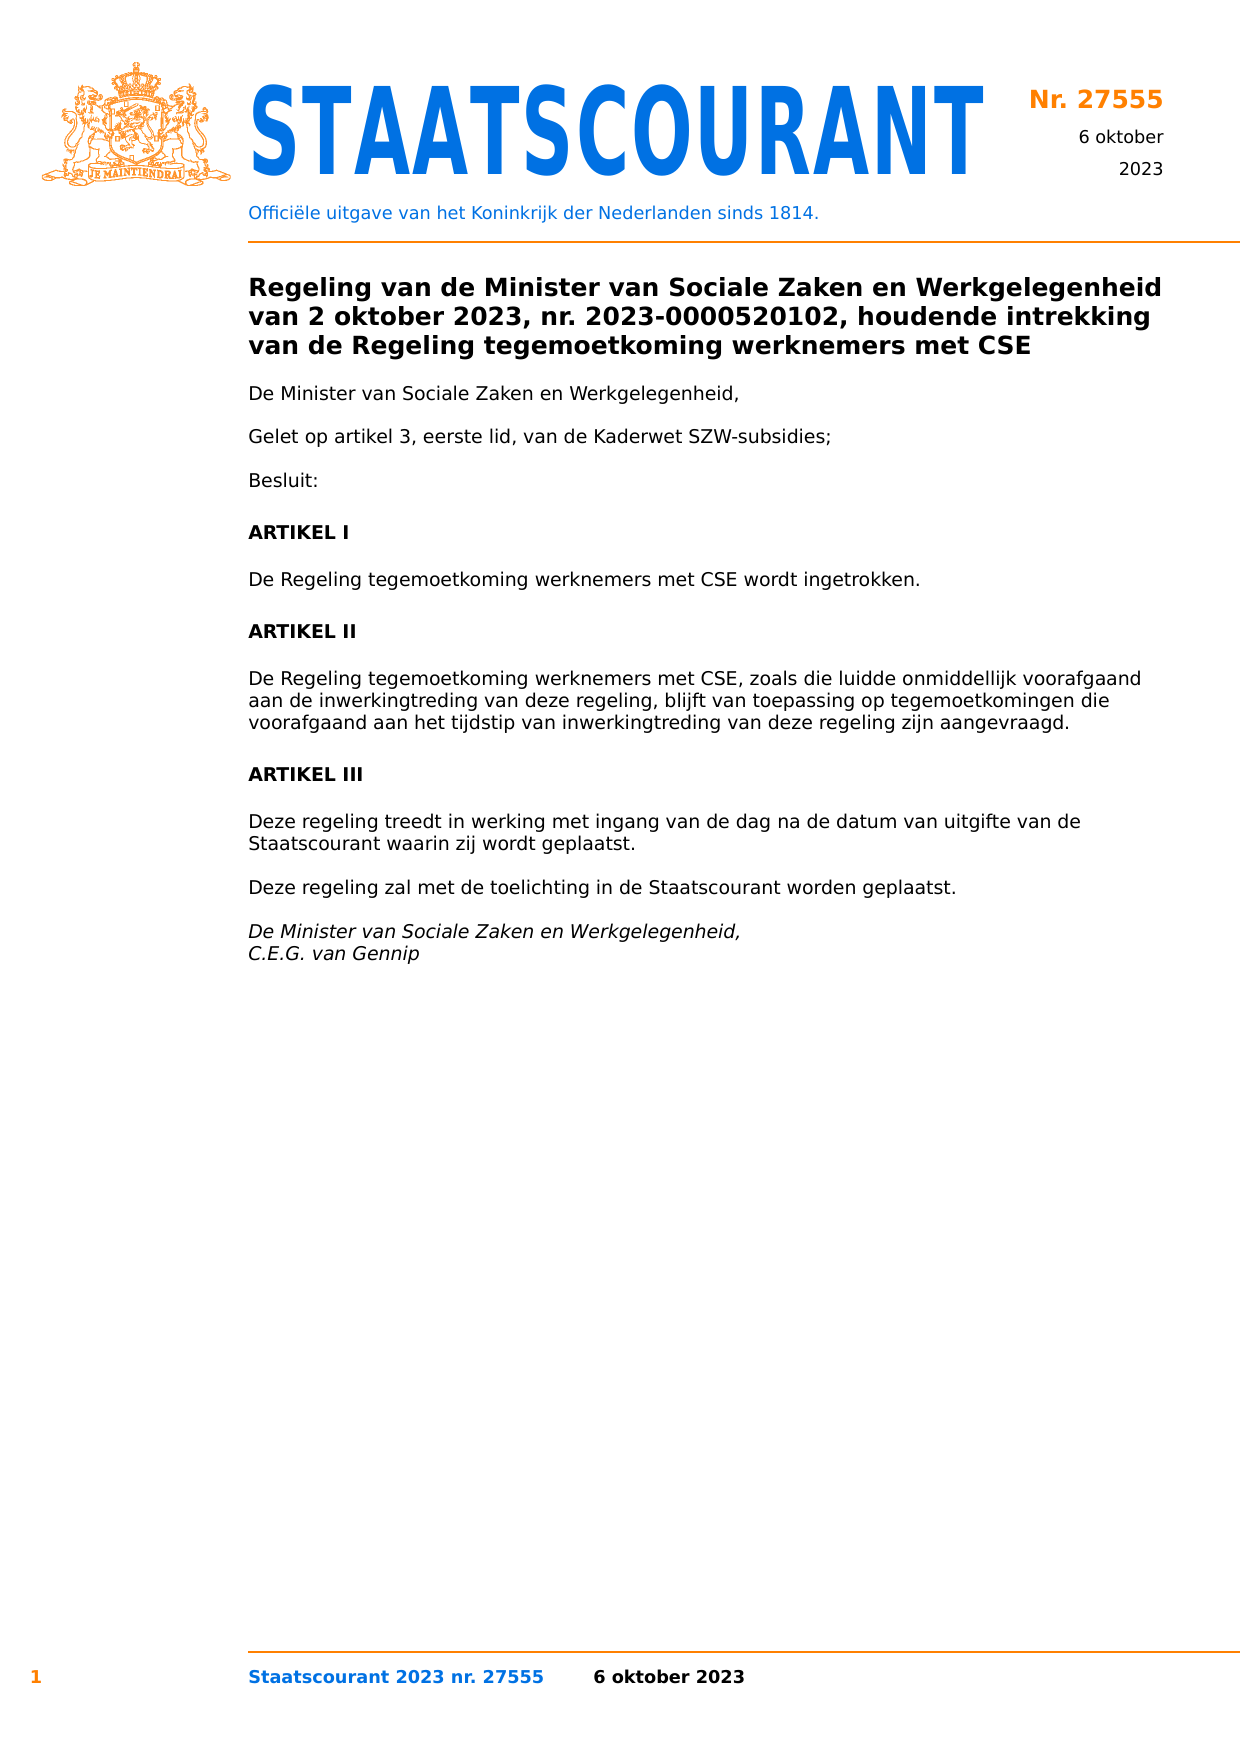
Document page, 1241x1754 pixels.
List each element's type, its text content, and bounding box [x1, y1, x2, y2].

table_cell 2023 [998, 153, 1240, 203]
text De Regeling tegemoetkoming werknemers met CSE wordt ingetrokken. [248, 569, 1163, 591]
table_cell Officiële uitgave van het Koninkrijk der Nederlanden sinds 1814. [248, 203, 1240, 241]
text Gelet op artikel 3, eerste lid, van de Kaderwet SZW-subsidies; [248, 426, 1163, 448]
text Besluit: [248, 470, 1163, 492]
table_header [25, 62, 248, 241]
subtitle ARTIKEL II [248, 621, 1163, 643]
text De Minister van Sociale Zaken en Werkgelegenheid, [248, 382, 1163, 404]
picture [41, 62, 231, 186]
subtitle ARTIKEL I [248, 522, 1163, 544]
text Deze regeling treedt in werking met ingang van de dag na de datum van uitgifte van de Staatscourant waarin zij wordt geplaatst. [248, 811, 1163, 855]
table_header Nr. 27555 [998, 62, 1240, 121]
subtitle Regeling van de Minister van Sociale Zaken en Werkgelegenheid van 2 oktober 2023, nr. 2023-0000520102, houdende intrekking van de Regeling tegemoetkoming werknemers met CSE [248, 273, 1163, 361]
text De Minister van Sociale Zaken en Werkgelegenheid, C.E.G. van Gennip [248, 921, 1163, 964]
table_cell 6 oktober [998, 121, 1240, 153]
subtitle ARTIKEL III [248, 764, 1163, 786]
text De Regeling tegemoetkoming werknemers met CSE, zoals die luidde onmiddellijk voorafgaand aan de inwerkingtreding van deze regeling, blijft van toepassing op tegemoetkomingen die voorafgaand aan het tijdstip van inwerkingtreding van deze regeling zijn aangevraagd. [248, 668, 1163, 734]
text Deze regeling zal met de toelichting in de Staatscourant worden geplaatst. [248, 877, 1163, 899]
table_header STAATSCOURANT [248, 62, 998, 203]
